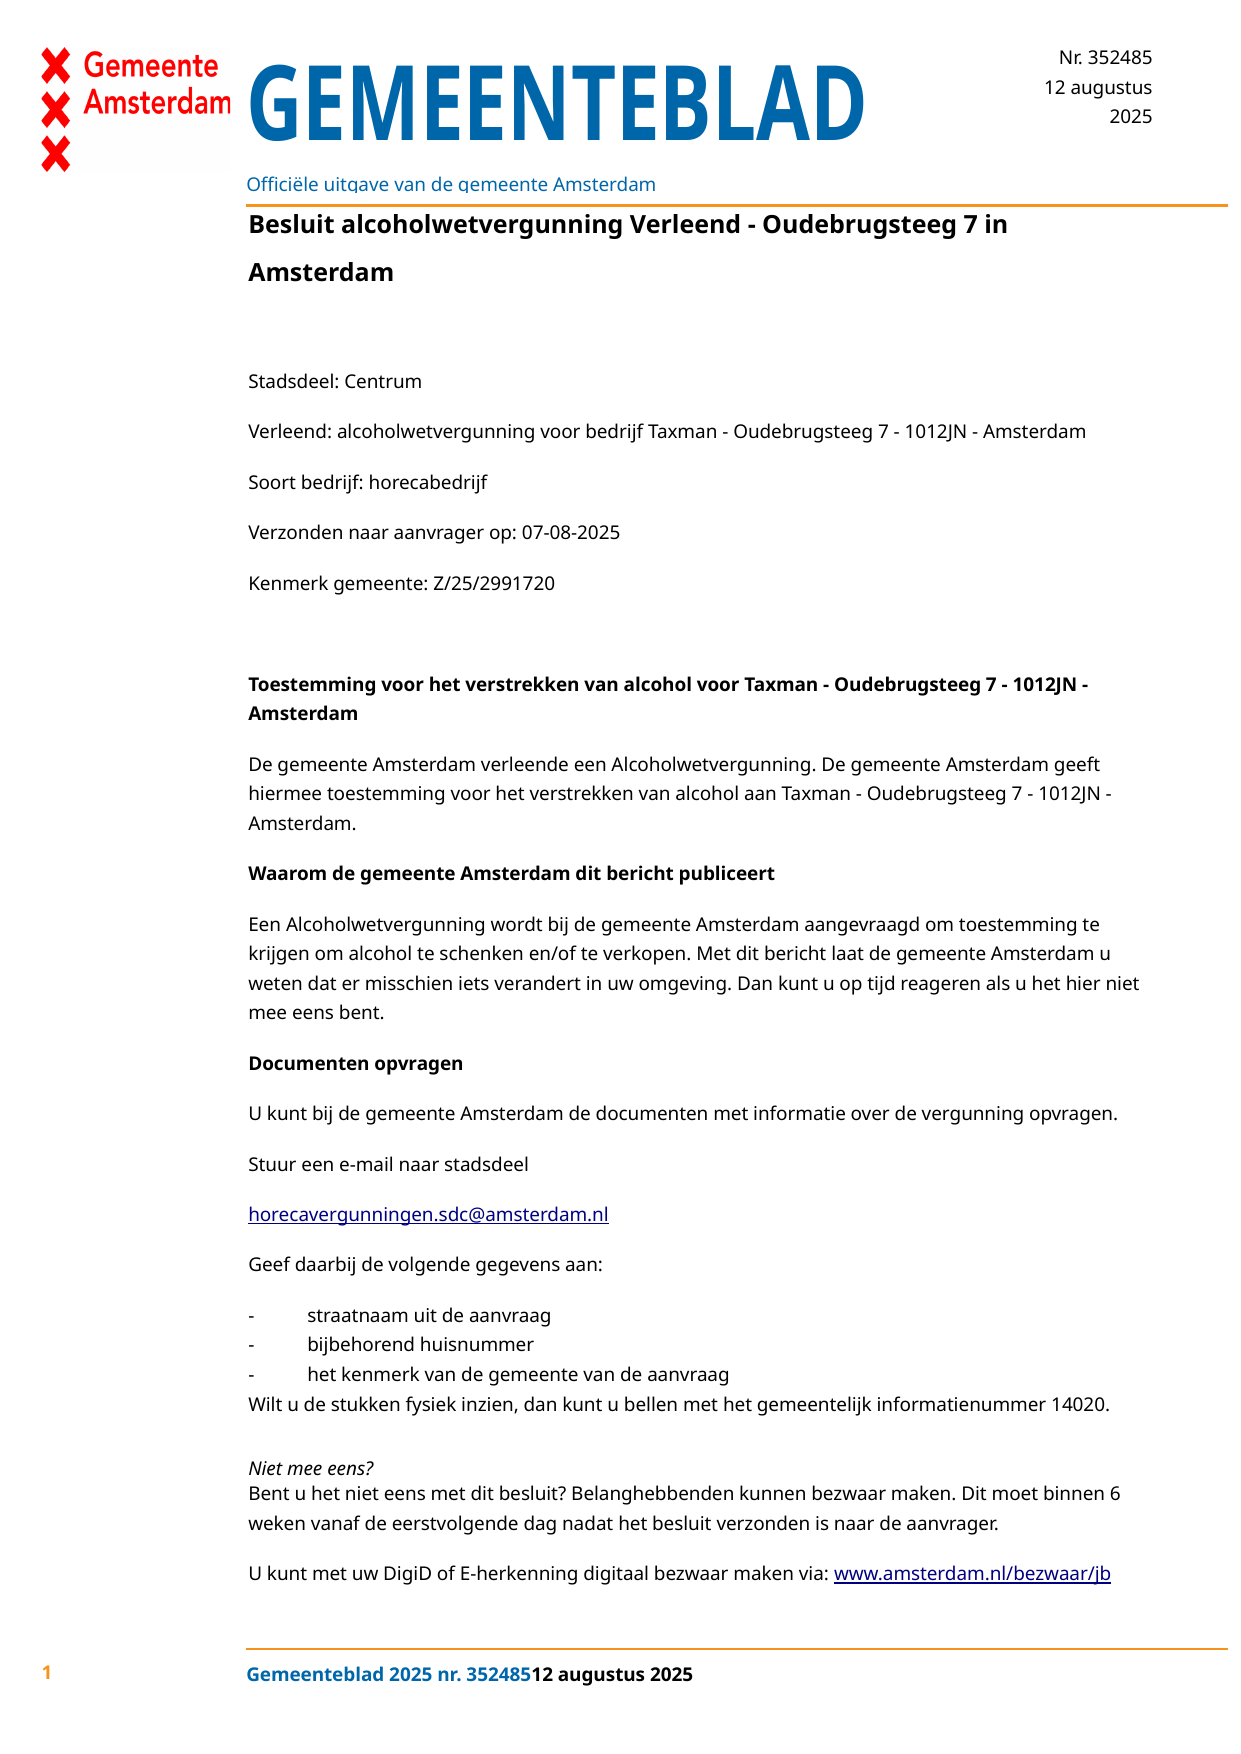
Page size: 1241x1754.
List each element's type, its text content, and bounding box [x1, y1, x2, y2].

text Bent u het niet eens met dit besluit? Belanghebbenden kunnen bezwaar maken. Dit moet binnen 6 weken vanaf de eerstvolgende dag nadat het besluit verzonden is naar de aanvrager. [248, 1481, 1152, 1536]
text Niet mee eens? [248, 1455, 1152, 1481]
text Verzonden naar aanvrager op: 07-08-2025 [248, 519, 1152, 545]
text Stuur een e-mail naar stadsdeel [248, 1151, 1152, 1177]
text Documenten opvragen [248, 1050, 1152, 1076]
text Waarom de gemeente Amsterdam dit bericht publiceert [248, 860, 1152, 886]
text Wilt u de stukken fysiek inzien, dan kunt u bellen met het gemeentelijk informatienummer 14020. [248, 1391, 1152, 1417]
text U kunt bij de gemeente Amsterdam de documenten met informatie over de vergunning opvragen. [248, 1100, 1152, 1126]
list het kenmerk van de gemeente van de aanvraag [248, 1361, 1152, 1387]
text Toestemming voor het verstrekken van alcohol voor Taxman - Oudebrugsteeg 7 - 1012JN - Amsterdam [248, 671, 1152, 726]
list straatnaam uit de aanvraag [248, 1302, 1152, 1328]
list bijbehorend huisnummer [248, 1332, 1152, 1357]
text Geef daarbij de volgende gegevens aan: [248, 1252, 1152, 1277]
text Stadsdeel: Centrum [248, 368, 1152, 394]
text Soort bedrijf: horecabedrijf [248, 469, 1152, 495]
text Kenmerk gemeente: Z/25/2991720 [248, 570, 1152, 596]
text Besluit alcoholwetvergunning Verleend - Oudebrugsteeg 7 in Amsterdam [248, 207, 1152, 288]
text horecavergunningen.sdc@amsterdam.nl [248, 1201, 1152, 1227]
picture [41, 47, 231, 172]
text De gemeente Amsterdam verleende een Alcoholwetvergunning. De gemeente Amsterdam geeft hiermee toestemming voor het verstrekken van alcohol aan Taxman - Oudebrugsteeg 7 - 1012JN - Amsterdam. [248, 751, 1152, 836]
text Verleend: alcoholwetvergunning voor bedrijf Taxman - Oudebrugsteeg 7 - 1012JN - Amsterdam [248, 419, 1152, 444]
text Een Alcoholwetvergunning wordt bij de gemeente Amsterdam aangevraagd om toestemming te krijgen om alcohol te schenken en/of te verkopen. Met dit bericht laat de gemeente Amsterdam u weten dat er misschien iets verandert in uw omgeving. Dan kunt u op tijd reageren als u het hier niet mee eens bent. [248, 911, 1152, 1025]
text U kunt met uw DigiD of E-herkenning digitaal bezwaar maken via: www.amsterdam.nl/bezwaar/jb [248, 1561, 1152, 1586]
